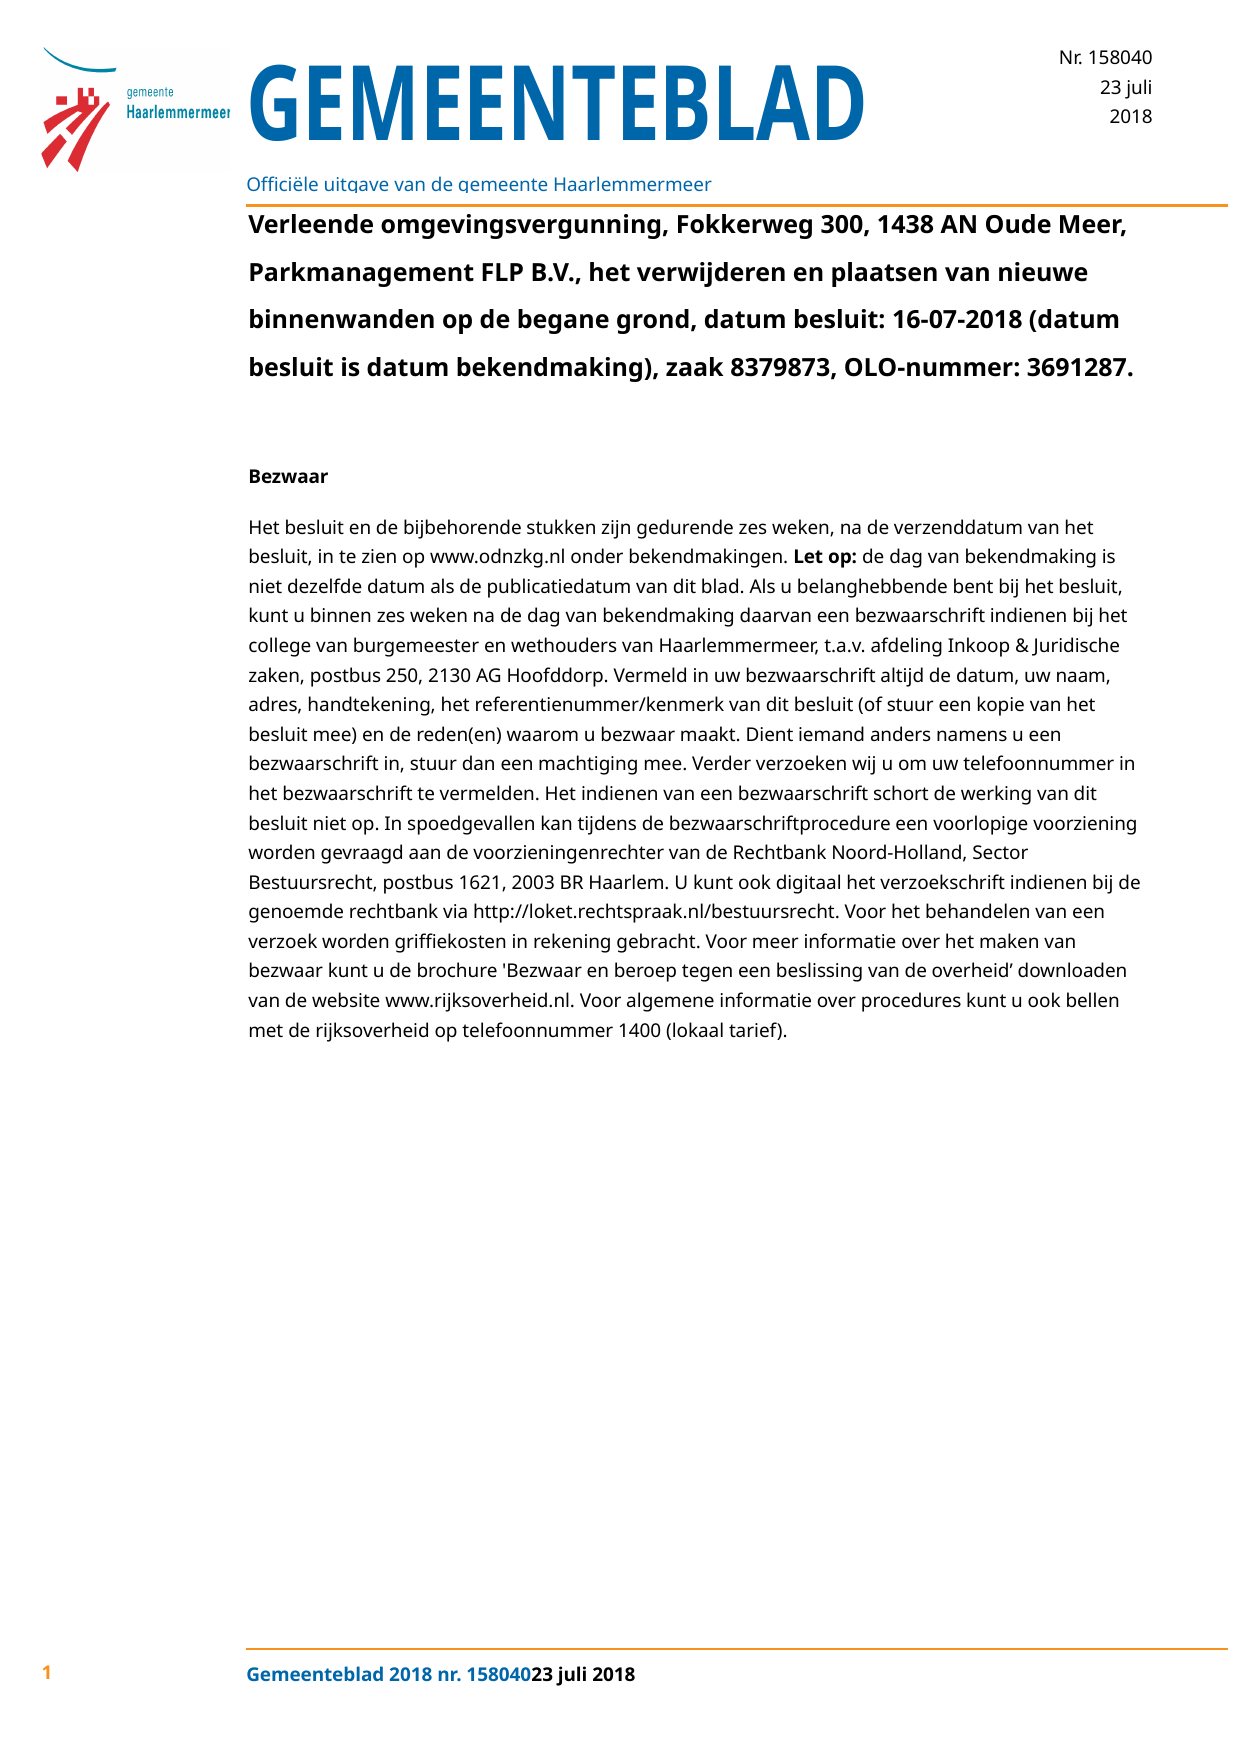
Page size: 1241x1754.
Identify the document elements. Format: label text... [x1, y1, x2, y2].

text Het besluit en de bijbehorende stukken zijn gedurende zes weken, na de verzenddatum van het besluit, in te zien op www.odnzkg.nl onder bekendmakingen. Let op: de dag van bekendmaking is niet dezelfde datum als de publicatiedatum van dit blad. Als u belanghebbende bent bij het besluit, kunt u binnen zes weken na de dag van bekendmaking daarvan een bezwaarschrift indienen bij het college van burgemeester en wethouders van Haarlemmermeer, t.a.v. afdeling Inkoop & Juridische zaken, postbus 250, 2130 AG Hoofddorp. Vermeld in uw bezwaarschrift altijd de datum, uw naam, adres, handtekening, het referentienummer/kenmerk van dit besluit (of stuur een kopie van het besluit mee) en de reden(en) waarom u bezwaar maakt. Dient iemand anders namens u een bezwaarschrift in, stuur dan een machtiging mee. Verder verzoeken wij u om uw telefoonnummer in het bezwaarschrift te vermelden. Het indienen van een bezwaarschrift schort de werking van dit besluit niet op. In spoedgevallen kan tijdens de bezwaarschriftprocedure een voorlopige voorziening worden gevraagd aan de voorzieningenrechter van de Rechtbank Noord-Holland, Sector Bestuursrecht, postbus 1621, 2003 BR Haarlem. U kunt ook digitaal het verzoekschrift indienen bij de genoemde rechtbank via http://loket.rechtspraak.nl/bestuursrecht. Voor het behandelen van een verzoek worden griffiekosten in rekening gebracht. Voor meer informatie over het maken van bezwaar kunt u de brochure 'Bezwaar en beroep tegen een beslissing van de overheid’ downloaden van de website www.rijksoverheid.nl. Voor algemene informatie over procedures kunt u ook bellen met de rijksoverheid op telefoonnummer 1400 (lokaal tarief). [248, 514, 1152, 1043]
picture [41, 47, 231, 172]
text Verleende omgevingsvergunning, Fokkerweg 300, 1438 AN Oude Meer, Parkmanagement FLP B.V., het verwijderen en plaatsen van nieuwe binnenwanden op de begane grond, datum besluit: 16-07-2018 (datum besluit is datum bekendmaking), zaak 8379873, OLO-nummer: 3691287. [248, 207, 1152, 384]
text Bezwaar [248, 463, 1152, 489]
